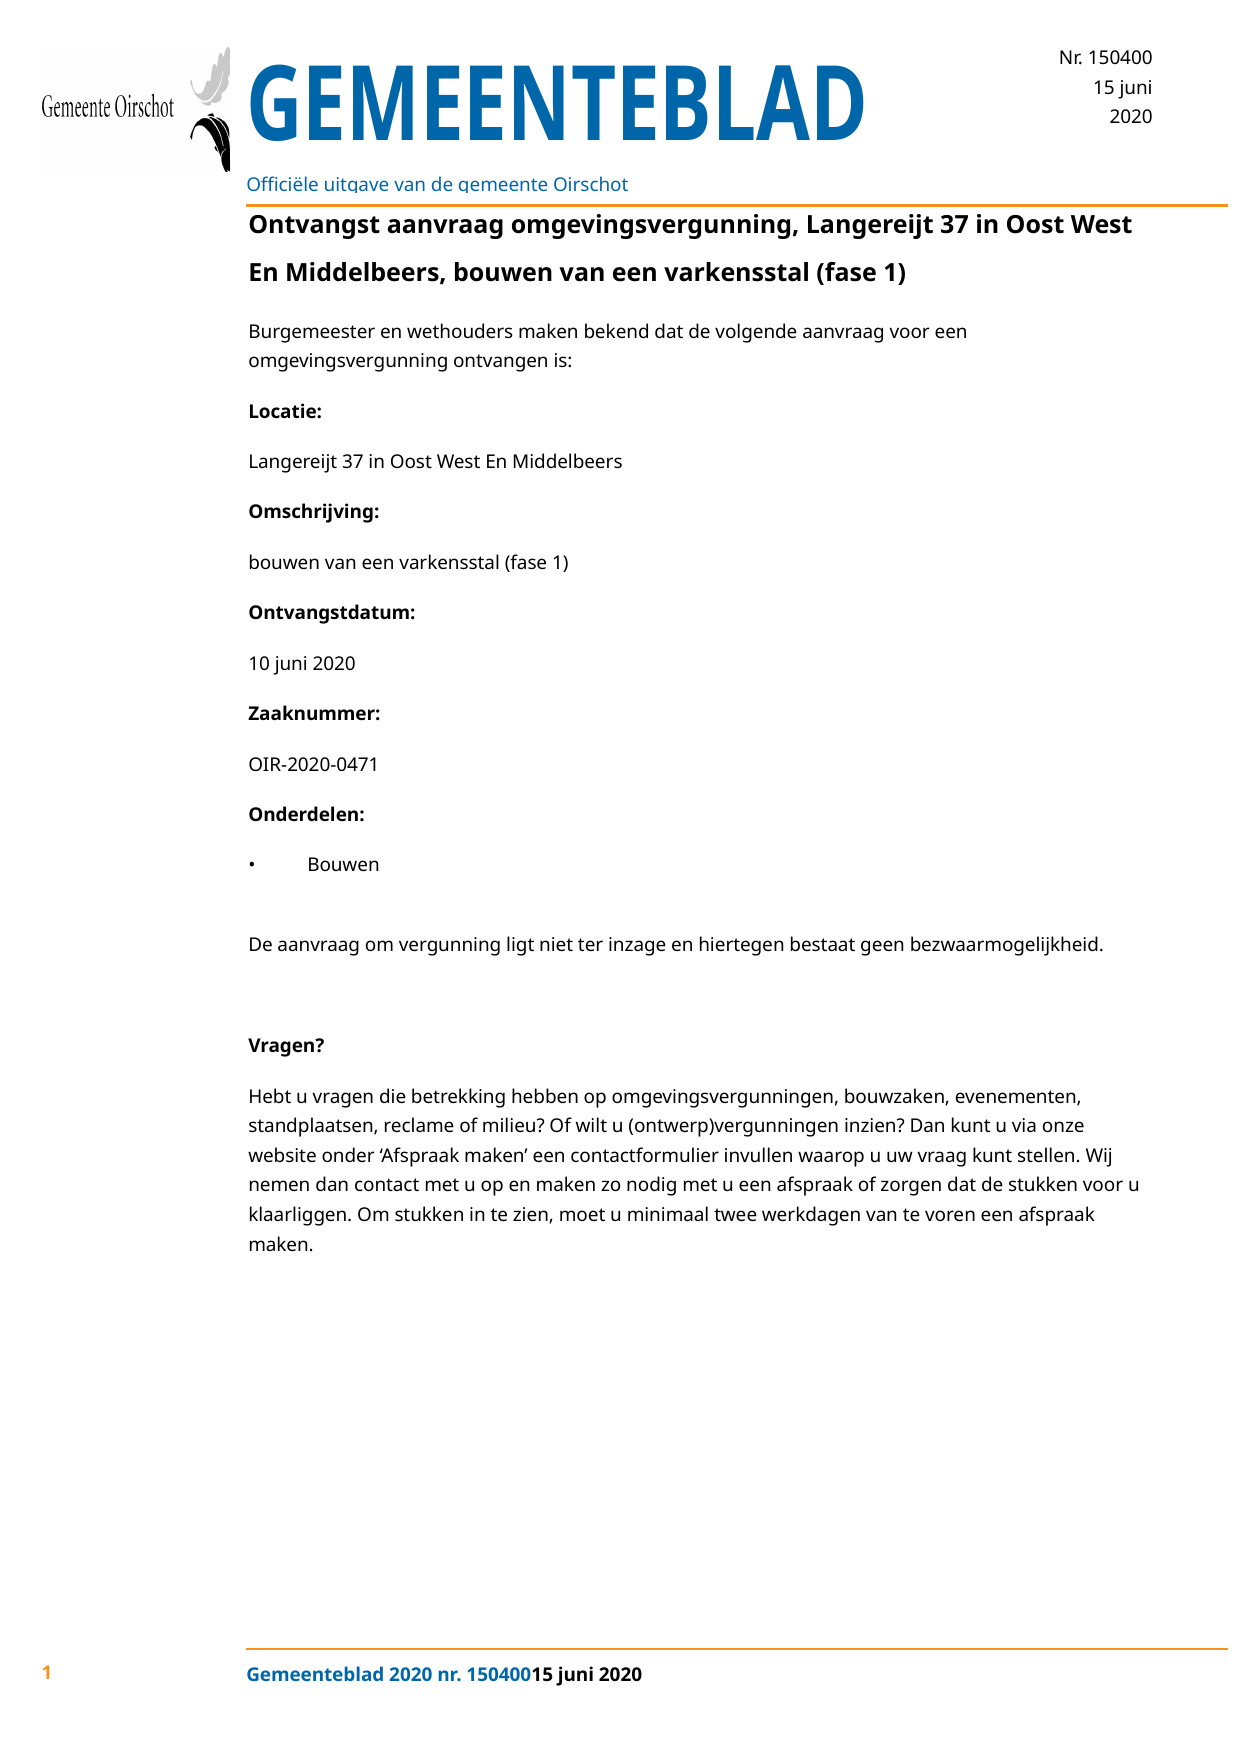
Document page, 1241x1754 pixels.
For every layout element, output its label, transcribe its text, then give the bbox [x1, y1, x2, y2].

text De aanvraag om vergunning ligt niet ter inzage en hiertegen bestaat geen bezwaarmogelijkheid. [248, 932, 1152, 957]
text Omschrijving: [248, 499, 1152, 524]
text Ontvangstdatum: [248, 599, 1152, 625]
picture [41, 47, 231, 172]
text Zaaknummer: [248, 700, 1152, 726]
text Onderdelen: [248, 801, 1152, 827]
text Locatie: [248, 398, 1152, 424]
list Bouwen [248, 852, 1152, 877]
text Ontvangst aanvraag omgevingsvergunning, Langereijt 37 in Oost West En Middelbeers, bouwen van een varkensstal (fase 1) [248, 207, 1152, 288]
text OIR-2020-0471 [248, 751, 1152, 777]
text Vragen? [248, 1032, 1152, 1058]
text Langereijt 37 in Oost West En Middelbeers [248, 448, 1152, 474]
text Burgemeester en wethouders maken bekend dat de volgende aanvraag voor een omgevingsvergunning ontvangen is: [248, 318, 1152, 373]
text 10 juni 2020 [248, 650, 1152, 676]
text bouwen van een varkensstal (fase 1) [248, 549, 1152, 575]
text Hebt u vragen die betrekking hebben op omgevingsvergunningen, bouwzaken, evenementen, standplaatsen, reclame of milieu? Of wilt u (ontwerp)vergunningen inzien? Dan kunt u via onze website onder ‘Afspraak maken’ een contactformulier invullen waarop u uw vraag kunt stellen. Wij nemen dan contact met u op en maken zo nodig met u een afspraak of zorgen dat de stukken voor u klaarliggen. Om stukken in te zien, moet u minimaal twee werkdagen van te voren een afspraak maken. [248, 1083, 1152, 1257]
